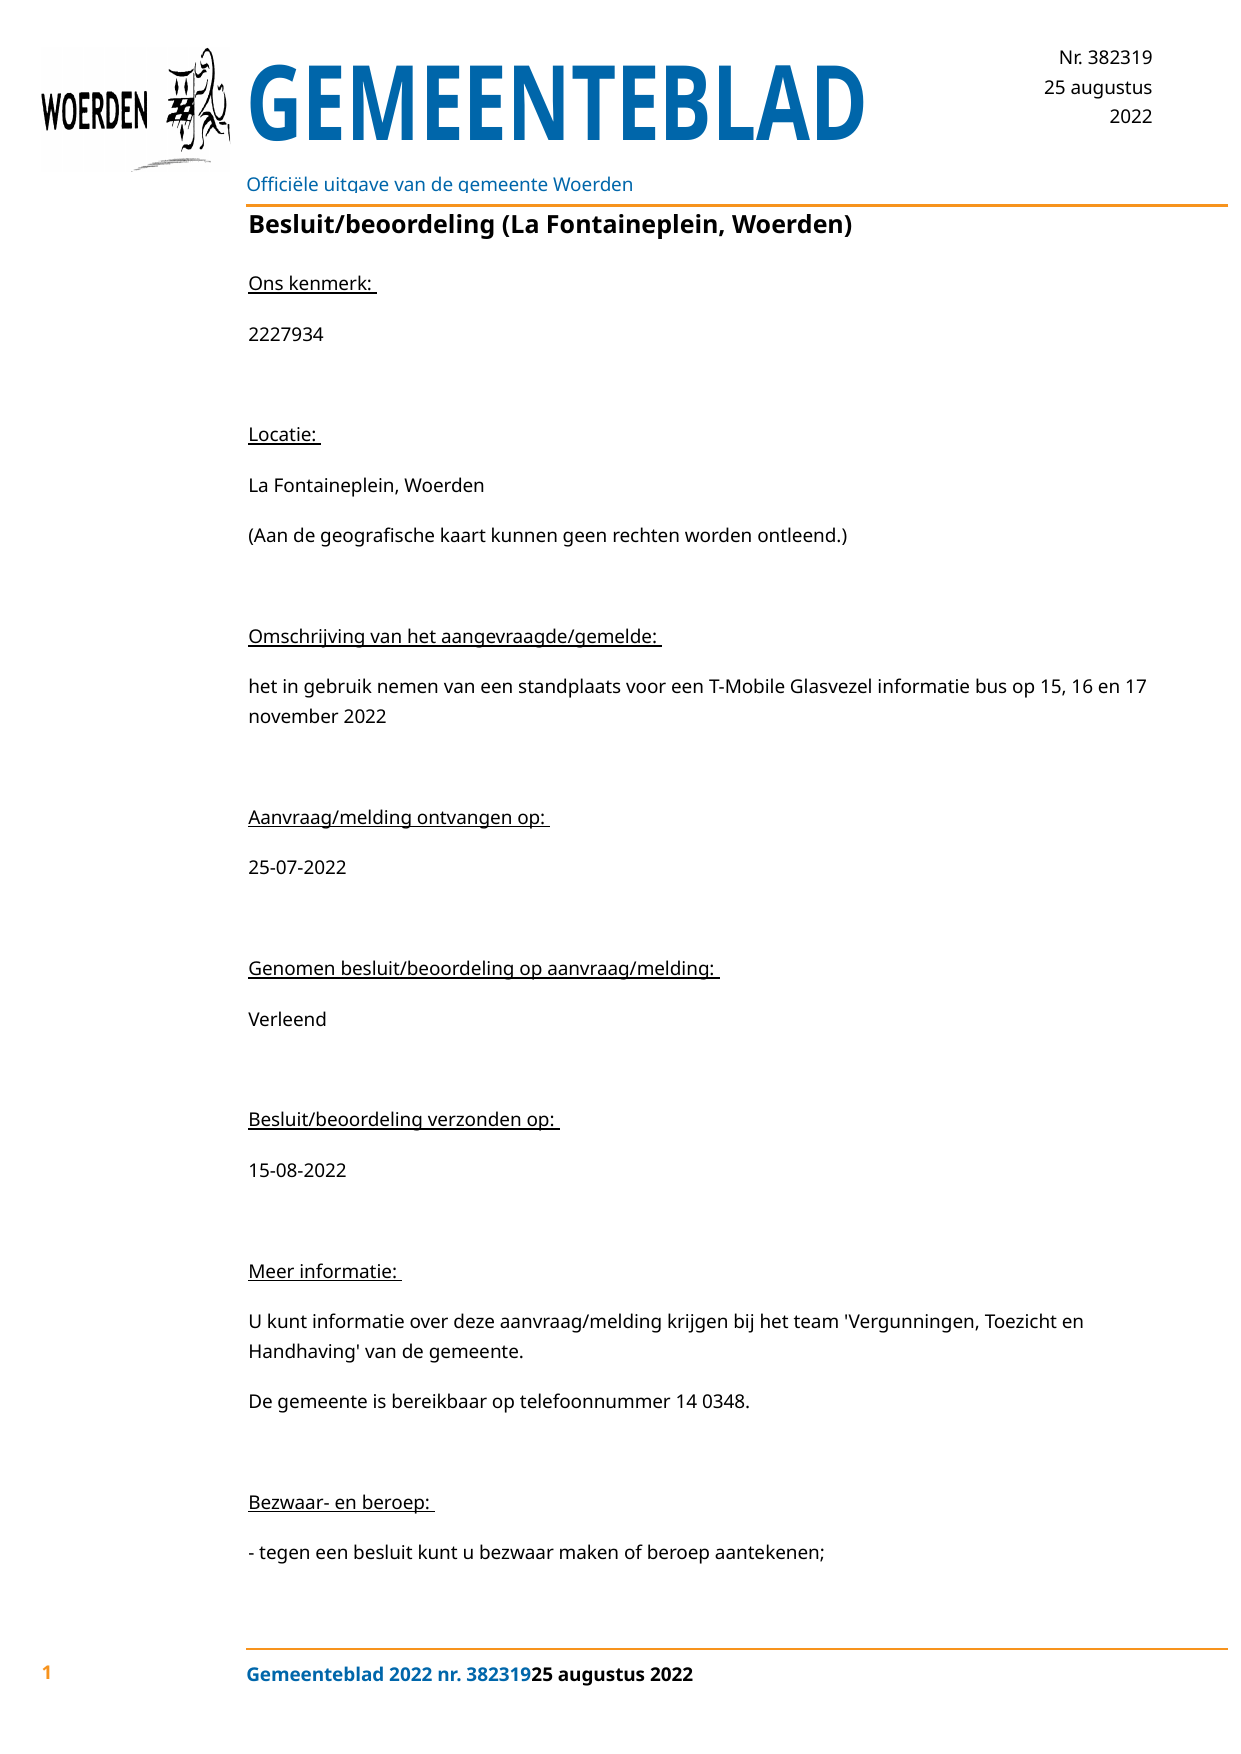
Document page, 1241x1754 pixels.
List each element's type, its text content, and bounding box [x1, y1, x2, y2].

text Omschrijving van het aangevraagde/gemelde: [248, 623, 1152, 649]
text Meer informatie: [248, 1258, 1152, 1283]
text Aanvraag/melding ontvangen op: [248, 804, 1152, 830]
text Besluit/beoordeling (La Fontaineplein, Woerden) [248, 207, 1152, 241]
text Genomen besluit/beoordeling op aanvraag/melding: [248, 955, 1152, 981]
text De gemeente is bereikbaar op telefoonnummer 14 0348. [248, 1388, 1152, 1414]
text Bezwaar- en beroep: [248, 1489, 1152, 1515]
text Locatie: [248, 422, 1152, 447]
text - tegen een besluit kunt u bezwaar maken of beroep aantekenen; [248, 1539, 1152, 1565]
picture [41, 47, 231, 172]
text U kunt informatie over deze aanvraag/melding krijgen bij het team 'Vergunningen, Toezicht en Handhaving' van de gemeente. [248, 1308, 1152, 1363]
text La Fontaineplein, Woerden [248, 472, 1152, 498]
text 25-07-2022 [248, 854, 1152, 880]
text Verleend [248, 1006, 1152, 1031]
text het in gebruik nemen van een standplaats voor een T-Mobile Glasvezel informatie bus op 15, 16 en 17 november 2022 [248, 674, 1152, 729]
text Ons kenmerk: [248, 270, 1152, 296]
text 15-08-2022 [248, 1157, 1152, 1183]
text Besluit/beoordeling verzonden op: [248, 1107, 1152, 1132]
text 2227934 [248, 321, 1152, 346]
text (Aan de geografische kaart kunnen geen rechten worden ontleend.) [248, 522, 1152, 548]
